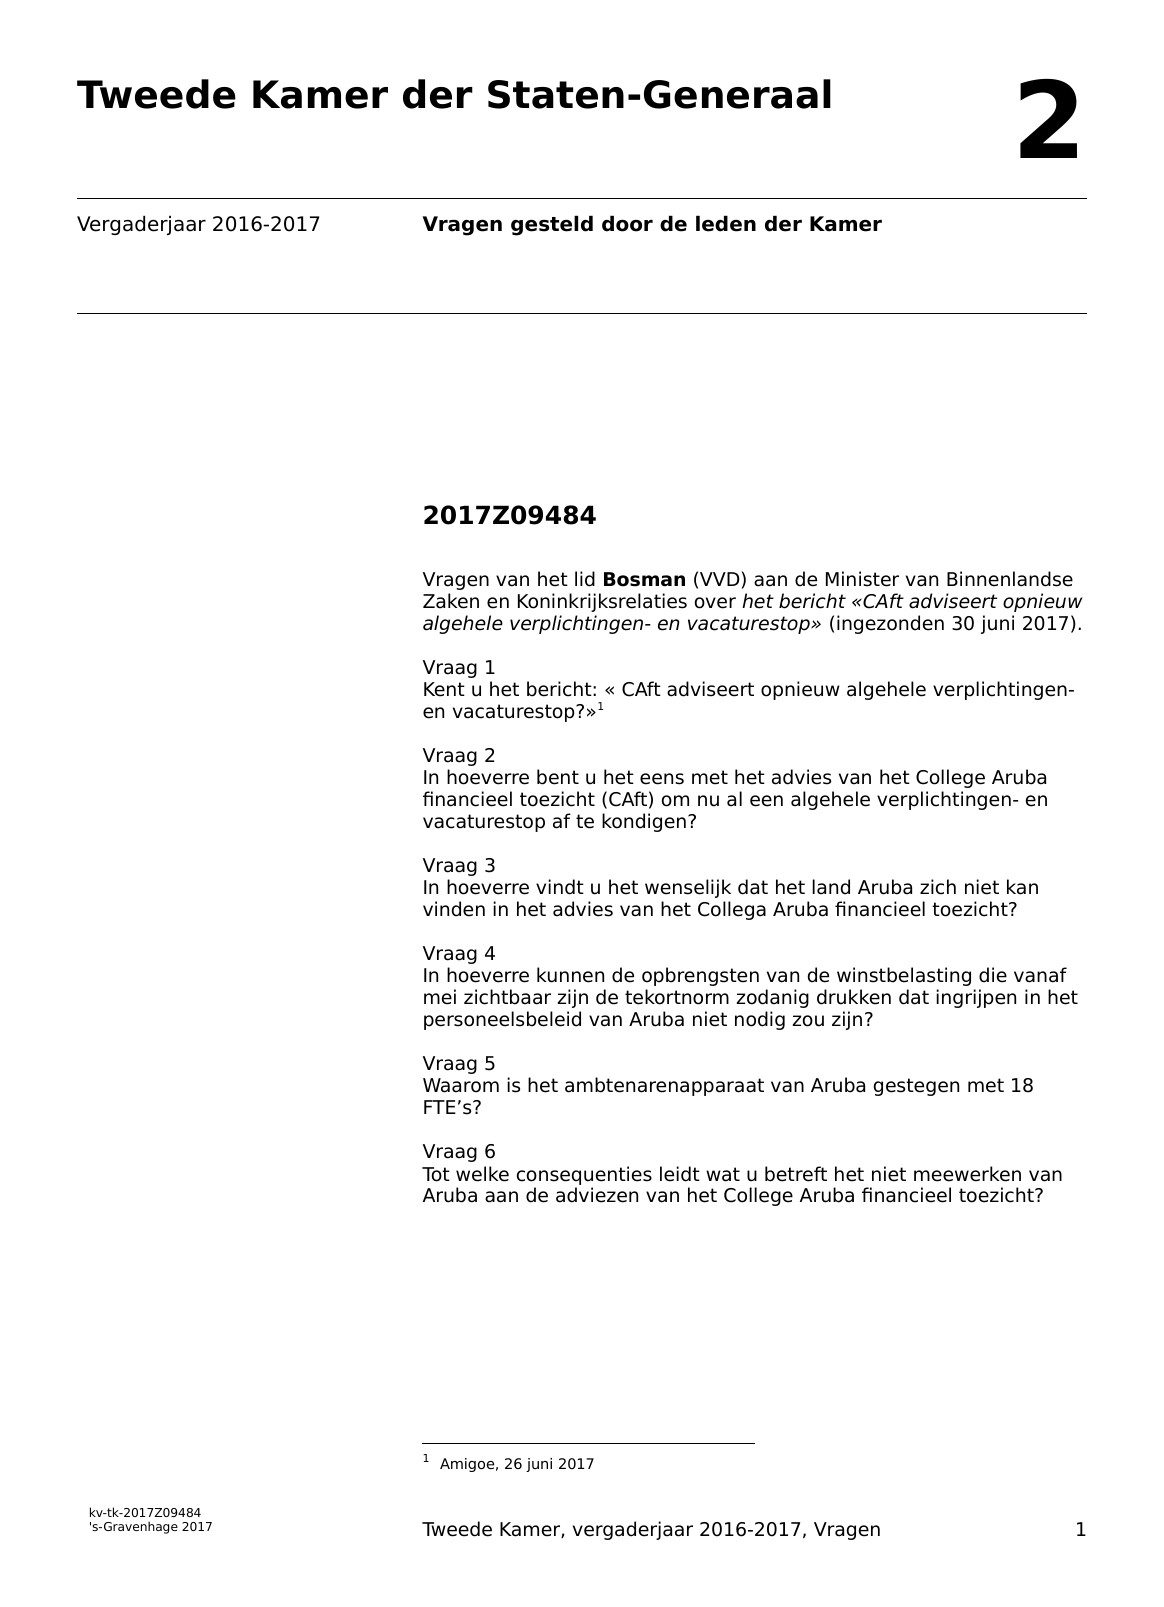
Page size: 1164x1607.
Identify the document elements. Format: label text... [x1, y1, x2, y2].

text In hoeverre bent u het eens met het advies van het College Aruba financieel toezicht (CAft) om nu al een algehele verplichtingen- en vacaturestop af te kondigen? [422, 767, 1087, 833]
text Vraag 2 [422, 745, 1087, 767]
text Vragen van het lid Bosman (VVD) aan de Minister van Binnenlandse Zaken en Koninkrijksrelaties over het bericht «CAft adviseert opnieuw algehele verplichtingen- en vacaturestop» (ingezonden 30 juni 2017). [422, 569, 1087, 635]
table_header 2 [886, 59, 1087, 198]
text 's-Gravenhage 2017 [88, 1520, 323, 1534]
text Tot welke consequenties leidt wat u betreft het niet meewerken van Aruba aan de adviezen van het College Aruba financieel toezicht? [422, 1163, 1087, 1207]
text In hoeverre vindt u het wenselijk dat het land Aruba zich niet kan vinden in het advies van het Collega Aruba financieel toezicht? [422, 877, 1087, 921]
text Waarom is het ambtenarenapparaat van Aruba gestegen met 18 FTE’s? [422, 1075, 1087, 1119]
table_header Tweede Kamer der Staten-Generaal [77, 59, 886, 198]
text Vraag 3 [422, 855, 1087, 877]
table_cell Vragen gesteld door de leden der Kamer [422, 199, 1087, 313]
table_cell Vergaderjaar 2016-2017 [77, 199, 422, 313]
text Vraag 6 [422, 1141, 1087, 1163]
text Vraag 5 [422, 1053, 1087, 1075]
text Kent u het bericht: « CAft adviseert opnieuw algehele verplichtingen- en vacaturestop?» [422, 679, 1087, 723]
text Vraag 4 [422, 943, 1087, 965]
text In hoeverre kunnen de opbrengsten van de winstbelasting die vanaf mei zichtbaar zijn de tekortnorm zodanig drukken dat ingrijpen in het personeelsbeleid van Aruba niet nodig zou zijn? [422, 965, 1087, 1031]
text Amigoe, 26 juni 2017 [422, 1452, 1087, 1474]
text kv-tk-2017Z09484 [88, 1506, 323, 1520]
text 2017Z09484 [422, 501, 1087, 531]
text Vraag 1 [422, 657, 1087, 679]
